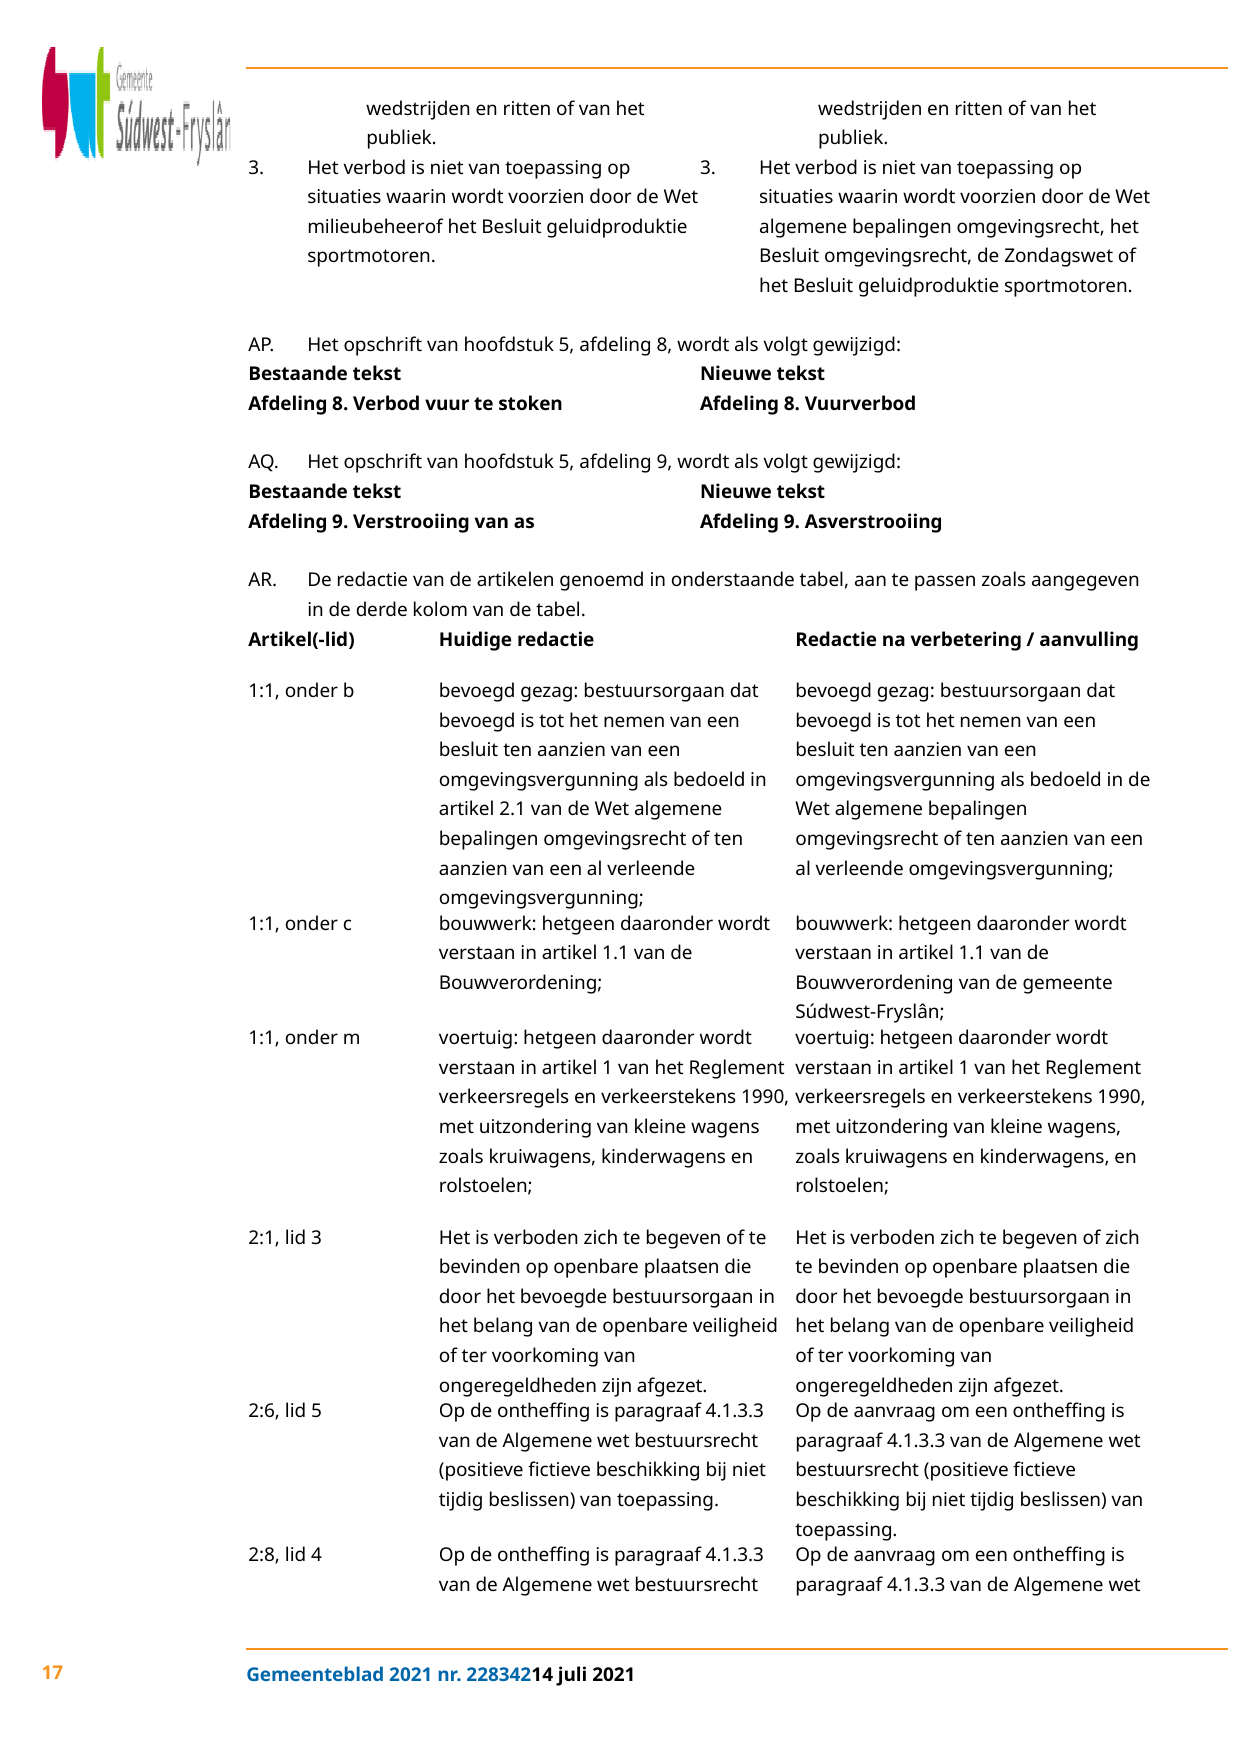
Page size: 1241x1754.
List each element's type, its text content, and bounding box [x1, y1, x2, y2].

table_cell 1:1, onder m [248, 1025, 439, 1198]
table_header wedstrijden en ritten of van het publiek. Het verbod is niet van toepassing op situaties waarin wordt voorzien door de Wet algemene bepalingen omgevingsrecht, het Besluit omgevingsrecht, de Zondagswet of het Besluit geluidproduktie sportmotoren. [700, 95, 1152, 298]
table_header Nieuwe tekst Afdeling 9. Asverstrooiing [700, 478, 1152, 534]
table_cell 2:6, lid 5 [248, 1398, 439, 1542]
list Het opschrift van hoofdstuk 5, afdeling 9, wordt als volgt gewijzigd: [248, 449, 1152, 474]
table_cell [795, 1198, 1152, 1224]
table_cell bouwwerk: hetgeen daaronder wordt verstaan in artikel 1.1 van de Bouwverordening; [439, 910, 795, 1024]
table_cell Het is verboden zich te begeven of zich te bevinden op openbare plaatsen die door het bevoegde bestuursorgaan in het belang van de openbare veiligheid of ter voorkoming van ongeregeldheden zijn afgezet. [795, 1224, 1152, 1397]
table_header Huidige redactie [439, 626, 795, 651]
table_cell [248, 651, 439, 677]
picture [41, 47, 231, 172]
table_header Bestaande tekst Afdeling 8. Verbod vuur te stoken [248, 361, 700, 416]
table_cell bouwwerk: hetgeen daaronder wordt verstaan in artikel 1.1 van de Bouwverordening van de gemeente Súdwest-Fryslân; [795, 910, 1152, 1024]
table_cell bevoegd gezag: bestuursorgaan dat bevoegd is tot het nemen van een besluit ten aanzien van een omgevingsvergunning als bedoeld in artikel 2.1 van de Wet algemene bepalingen omgevingsrecht of ten aanzien van een al verleende omgevingsvergunning; [439, 677, 795, 910]
table_cell 1:1, onder b [248, 677, 439, 910]
table_cell voertuig: hetgeen daaronder wordt verstaan in artikel 1 van het Reglement verkeersregels en verkeerstekens 1990, met uitzondering van kleine wagens zoals kruiwagens, kinderwagens en rolstoelen; [439, 1025, 795, 1198]
table_header Bestaande tekst Afdeling 9. Verstrooiing van as [248, 478, 700, 534]
table_cell voertuig: hetgeen daaronder wordt verstaan in artikel 1 van het Reglement verkeersregels en verkeerstekens 1990, met uitzondering van kleine wagens, zoals kruiwagens en kinderwagens, en rolstoelen; [795, 1025, 1152, 1198]
table_cell Op de ontheffing is paragraaf 4.1.3.3 van de Algemene wet bestuursrecht (positieve fictieve beschikking bij niet tijdig beslissen) van toepassing. [439, 1398, 795, 1542]
table_cell bevoegd gezag: bestuursorgaan dat bevoegd is tot het nemen van een besluit ten aanzien van een omgevingsvergunning als bedoeld in de Wet algemene bepalingen omgevingsrecht of ten aanzien van een al verleende omgevingsvergunning; [795, 677, 1152, 910]
table_header Redactie na verbetering / aanvulling [795, 626, 1152, 651]
table_cell Het is verboden zich te begeven of te bevinden op openbare plaatsen die door het bevoegde bestuursorgaan in het belang van de openbare veiligheid of ter voorkoming van ongeregeldheden zijn afgezet. [439, 1224, 795, 1397]
list De redactie van de artikelen genoemd in onderstaande tabel, aan te passen zoals aangegeven in de derde kolom van de tabel. [248, 566, 1152, 622]
table_cell Op de aanvraag om een ontheffing is paragraaf 4.1.3.3 van de Algemene wet bestuursrecht (positieve fictieve beschikking bij niet tijdig beslissen) van toepassing. [795, 1398, 1152, 1542]
table_header Artikel(-lid) [248, 626, 439, 651]
table_header wedstrijden en ritten of van het publiek. Het verbod is niet van toepassing op situaties waarin wordt voorzien door de Wet milieubeheerof het Besluit geluidproduktie sportmotoren. [248, 95, 700, 298]
table_cell [795, 651, 1152, 677]
table_cell 2:1, lid 3 [248, 1224, 439, 1397]
table_cell Op de ontheffing is paragraaf 4.1.3.3 van de Algemene wet bestuursrecht [439, 1542, 795, 1597]
list Het opschrift van hoofdstuk 5, afdeling 8, wordt als volgt gewijzigd: [248, 331, 1152, 357]
table_cell Op de aanvraag om een ontheffing is paragraaf 4.1.3.3 van de Algemene wet [795, 1542, 1152, 1597]
table_cell 1:1, onder c [248, 910, 439, 1024]
table_header Nieuwe tekst Afdeling 8. Vuurverbod [700, 361, 1152, 416]
table_cell [439, 651, 795, 677]
table_cell 2:8, lid 4 [248, 1542, 439, 1597]
table_cell [248, 1198, 439, 1224]
table_cell [439, 1198, 795, 1224]
